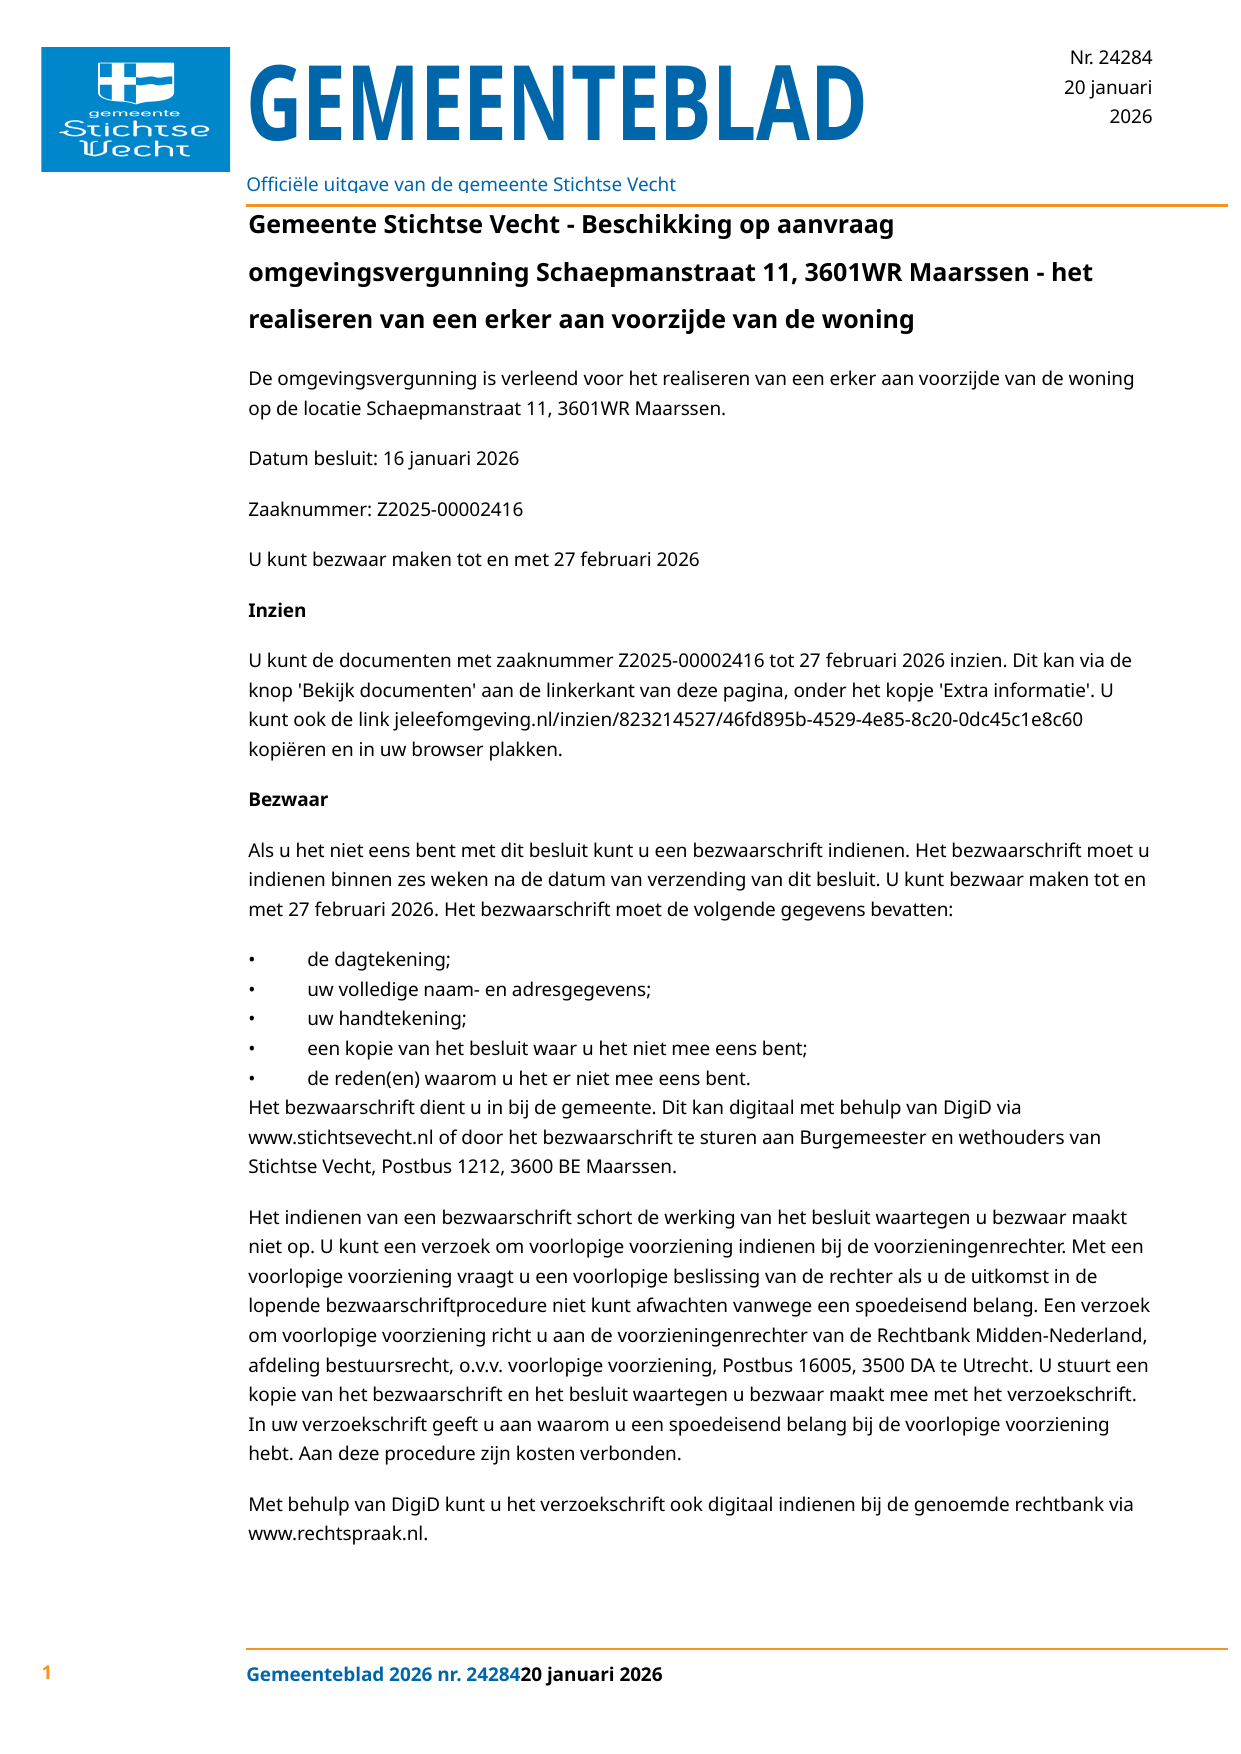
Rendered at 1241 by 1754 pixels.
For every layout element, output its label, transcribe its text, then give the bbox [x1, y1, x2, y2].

text Bezwaar [248, 786, 1152, 812]
list uw handtekening; [248, 1006, 1152, 1031]
text Het bezwaarschrift dient u in bij de gemeente. Dit kan digitaal met behulp van DigiD via www.stichtsevecht.nl of door het bezwaarschrift te sturen aan Burgemeester en wethouders van Stichtse Vecht, Postbus 1212, 3600 BE Maarssen. [248, 1094, 1152, 1179]
text Met behulp van DigiD kunt u het verzoekschrift ook digitaal indienen bij de genoemde rechtbank via www.rechtspraak.nl. [248, 1491, 1152, 1546]
text Datum besluit: 16 januari 2026 [248, 446, 1152, 471]
text U kunt de documenten met zaaknummer Z2025-00002416 tot 27 februari 2026 inzien. Dit kan via de knop 'Bekijk documenten' aan de linkerkant van deze pagina, onder het kopje 'Extra informatie'. U kunt ook de link jeleefomgeving.nl/inzien/823214527/46fd895b-4529-4e85-8c20-0dc45c1e8c60 kopiëren en in uw browser plakken. [248, 647, 1152, 762]
list uw volledige naam- en adresgegevens; [248, 976, 1152, 1002]
picture [99, 63, 135, 101]
list de dagtekening; [248, 946, 1152, 972]
list een kopie van het besluit waar u het niet mee eens bent; [248, 1035, 1152, 1061]
text U kunt bezwaar maken tot en met 27 februari 2026 [248, 546, 1152, 572]
text Zaaknummer: Z2025-00002416 [248, 496, 1152, 522]
text Inzien [248, 597, 1152, 622]
list de reden(en) waarom u het er niet mee eens bent. [248, 1065, 1152, 1090]
text Gemeente Stichtse Vecht - Beschikking op aanvraag omgevingsvergunning Schaepmanstraat 11, 3601WR Maarssen - het realiseren van een erker aan voorzijde van de woning [248, 207, 1152, 336]
text Als u het niet eens bent met dit besluit kunt u een bezwaarschrift indienen. Het bezwaarschrift moet u indienen binnen zes weken na de datum van verzending van dit besluit. U kunt bezwaar maken tot en met 27 februari 2026. Het bezwaarschrift moet de volgende gegevens bevatten: [248, 837, 1152, 922]
text De omgevingsvergunning is verleend voor het realiseren van een erker aan voorzijde van de woning op de locatie Schaepmanstraat 11, 3601WR Maarssen. [248, 366, 1152, 421]
picture [137, 63, 174, 103]
text Het indienen van een bezwaarschrift schort de werking van het besluit waartegen u bezwaar maakt niet op. U kunt een verzoek om voorlopige voorziening indienen bij de voorzieningenrechter. Met een voorlopige voorziening vraagt u een voorlopige beslissing van de rechter als u de uitkomst in de lopende bezwaarschriftprocedure niet kunt afwachten vanwege een spoedeisend belang. Een verzoek om voorlopige voorziening richt u aan de voorzieningenrechter van de Rechtbank Midden-Nederland, afdeling bestuursrecht, o.v.v. voorlopige voorziening, Postbus 16005, 3500 DA te Utrecht. U stuurt een kopie van het bezwaarschrift en het besluit waartegen u bezwaar maakt mee met het verzoekschrift. In uw verzoekschrift geeft u aan waarom u een spoedeisend belang bij de voorlopige voorziening hebt. Aan deze procedure zijn kosten verbonden. [248, 1204, 1152, 1466]
